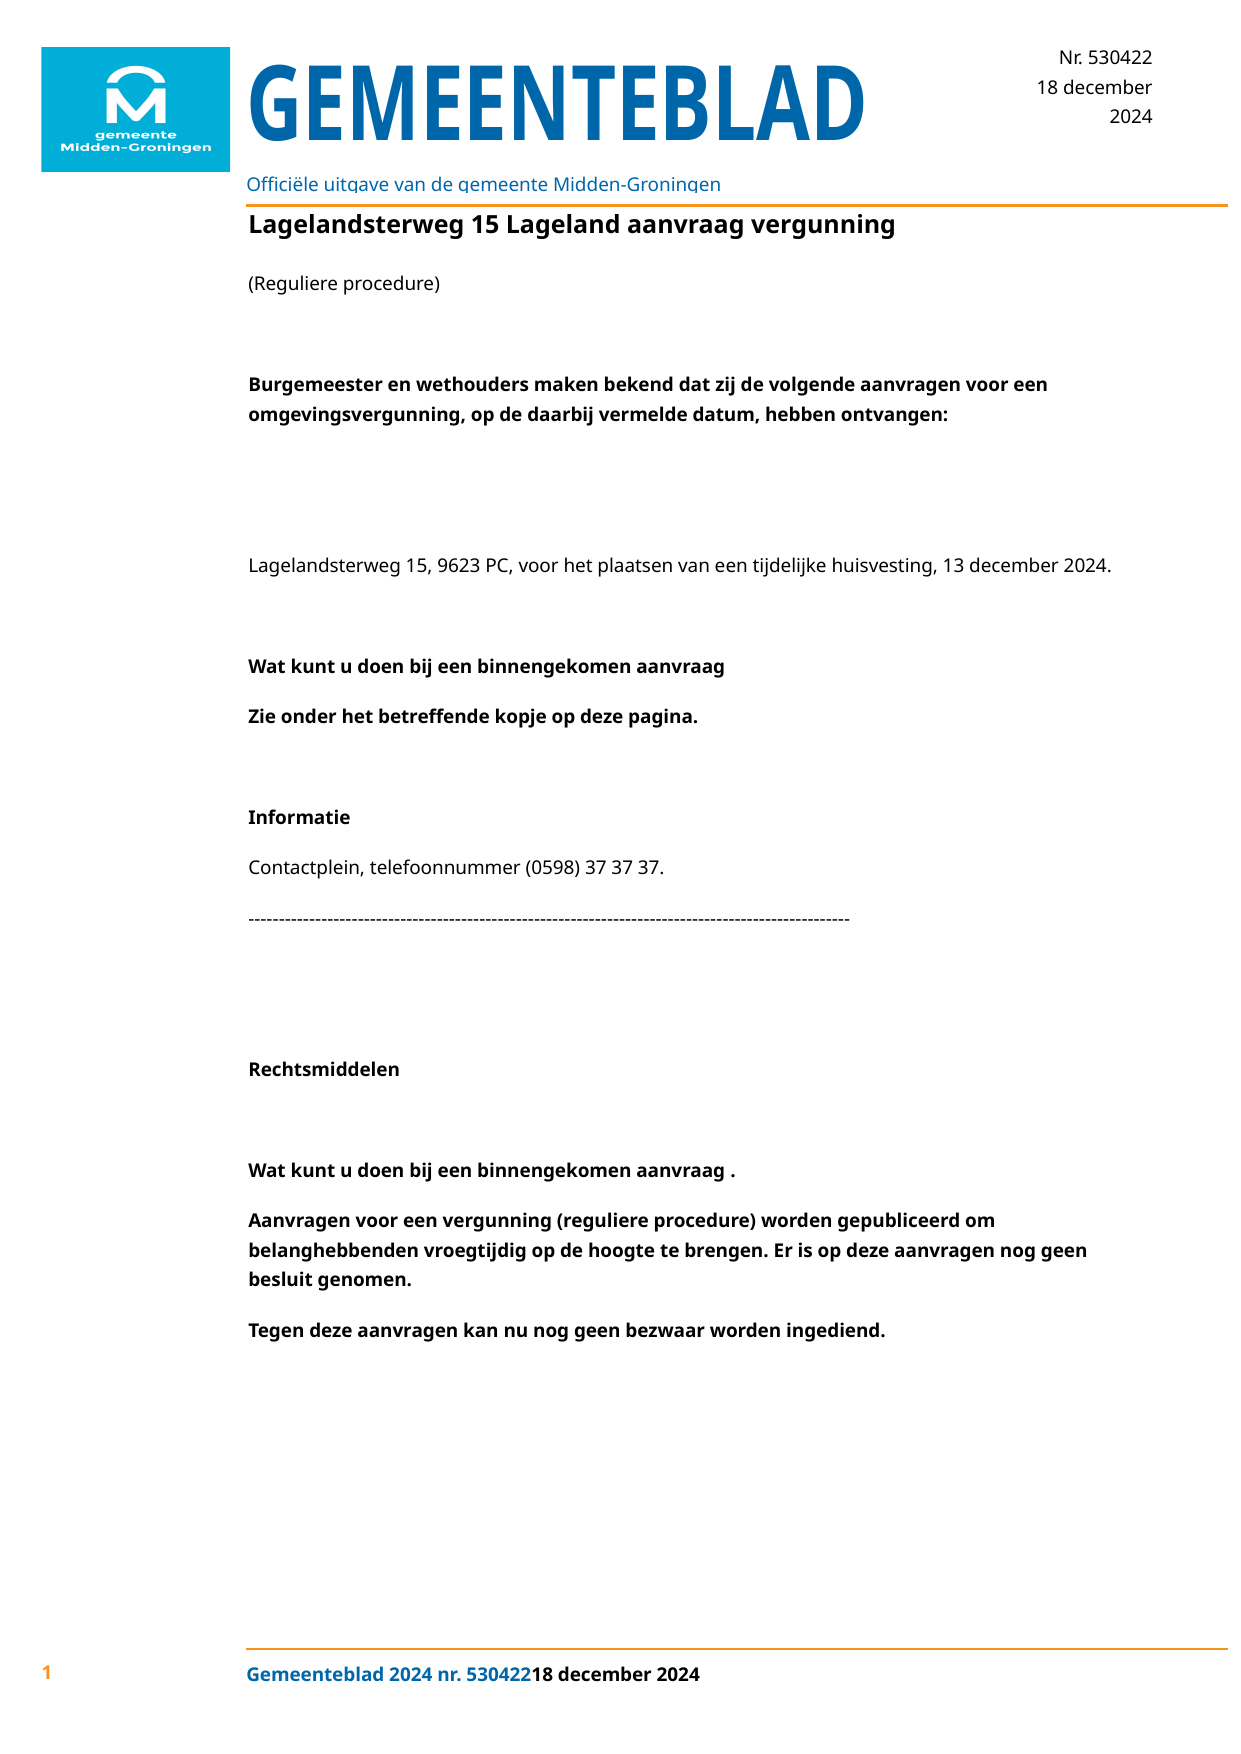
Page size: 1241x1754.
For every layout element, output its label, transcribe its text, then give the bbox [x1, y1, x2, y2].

text Wat kunt u doen bij een binnengekomen aanvraag [248, 653, 1152, 678]
text Rechtsmiddelen [248, 1056, 1152, 1082]
text (Reguliere procedure) [248, 270, 1152, 296]
text --------------------------------------------------------------------------------------------------- [248, 905, 1152, 931]
text Contactplein, telefoonnummer (0598) 37 37 37. [248, 854, 1152, 880]
picture [108, 66, 164, 82]
text Burgemeester en wethouders maken bekend dat zij de volgende aanvragen voor een omgevingsvergunning, op de daarbij vermelde datum, hebben ontvangen: [248, 371, 1152, 426]
text Tegen deze aanvragen kan nu nog geen bezwaar worden ingediend. [248, 1317, 1152, 1343]
text Lagelandsterweg 15, 9623 PC, voor het plaatsen van een tijdelijke huisvesting, 13 december 2024. [248, 552, 1152, 578]
text Aanvragen voor een vergunning (reguliere procedure) worden gepubliceerd om belanghebbenden vroegtijdig op de hoogte te brengen. Er is op deze aanvragen nog geen besluit genomen. [248, 1207, 1152, 1292]
picture [107, 89, 165, 122]
text Wat kunt u doen bij een binnengekomen aanvraag . [248, 1157, 1152, 1183]
text Lagelandsterweg 15 Lageland aanvraag vergunning [248, 207, 1152, 241]
text Zie onder het betreffende kopje op deze pagina. [248, 703, 1152, 729]
text Informatie [248, 804, 1152, 830]
picture [184, 146, 190, 153]
